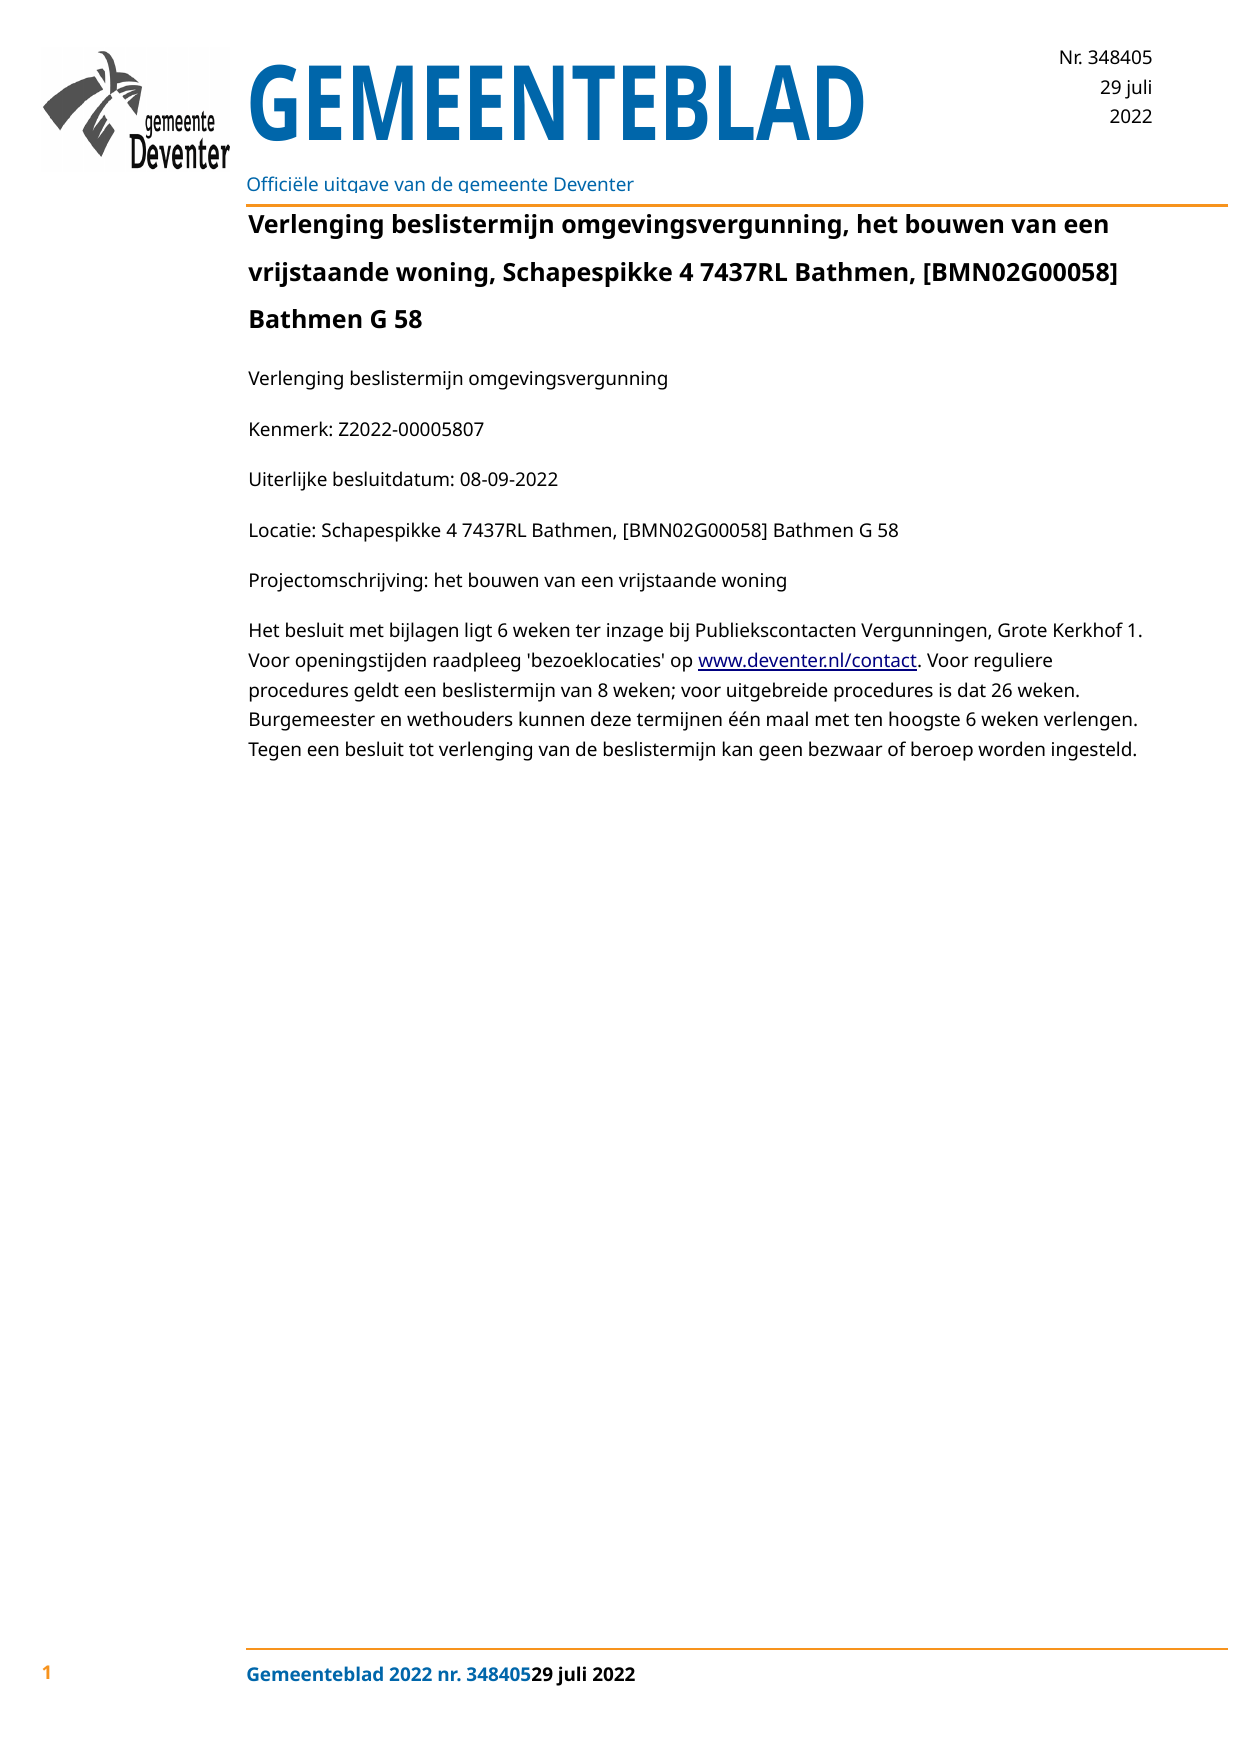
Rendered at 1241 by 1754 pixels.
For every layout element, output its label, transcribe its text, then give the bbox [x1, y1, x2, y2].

text Verlenging beslistermijn omgevingsvergunning [248, 366, 1152, 391]
text Locatie: Schapespikke 4 7437RL Bathmen, [BMN02G00058] Bathmen G 58 [248, 517, 1152, 542]
text Projectomschrijving: het bouwen van een vrijstaande woning [248, 567, 1152, 593]
text Kenmerk: Z2022-00005807 [248, 416, 1152, 442]
text Uiterlijke besluitdatum: 08-09-2022 [248, 466, 1152, 492]
text Verlenging beslistermijn omgevingsvergunning, het bouwen van een vrijstaande woning, Schapespikke 4 7437RL Bathmen, [BMN02G00058] Bathmen G 58 [248, 207, 1152, 336]
text Het besluit met bijlagen ligt 6 weken ter inzage bij Publiekscontacten Vergunningen, Grote Kerkhof 1. Voor openingstijden raadpleeg 'bezoeklocaties' op www.deventer.nl/contact. Voor reguliere procedures geldt een beslistermijn van 8 weken; voor uitgebreide procedures is dat 26 weken. Burgemeester en wethouders kunnen deze termijnen één maal met ten hoogste 6 weken verlengen. Tegen een besluit tot verlenging van de beslistermijn kan geen bezwaar of beroep worden ingesteld. [248, 618, 1152, 762]
picture [41, 47, 231, 172]
